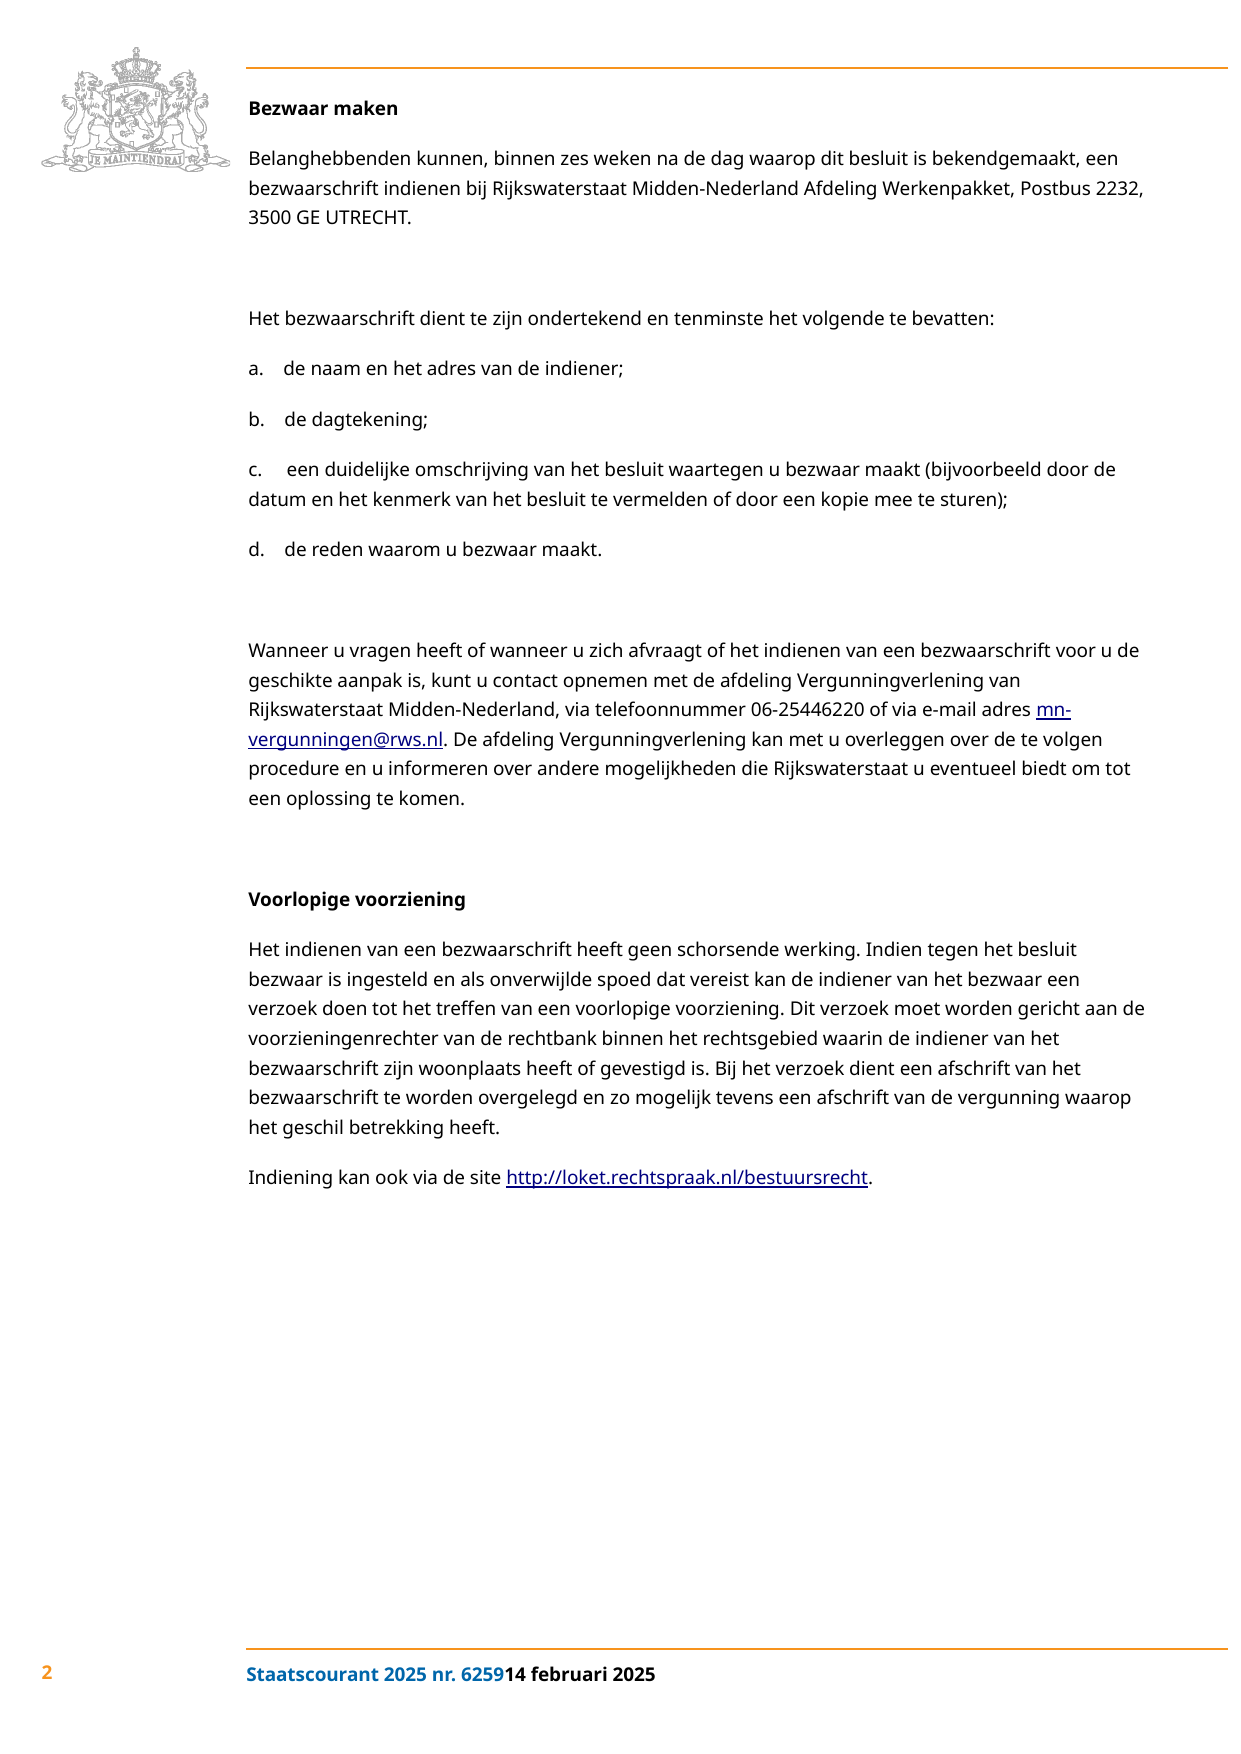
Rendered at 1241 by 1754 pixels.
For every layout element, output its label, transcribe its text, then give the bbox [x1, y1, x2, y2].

text a. de naam en het adres van de indiener; [248, 356, 1152, 381]
text d. de reden waarom u bezwaar maakt. [248, 536, 1152, 562]
text Bezwaar maken [248, 95, 1152, 121]
text Indiening kan ook via de site http://loket.rechtspraak.nl/bestuursrecht. [248, 1164, 1152, 1190]
text Belanghebbenden kunnen, binnen zes weken na de dag waarop dit besluit is bekendgemaakt, een bezwaarschrift indienen bij Rijkswaterstaat Midden-Nederland Afdeling Werkenpakket, Postbus 2232, 3500 GE UTRECHT. [248, 145, 1152, 230]
text b. de dagtekening; [248, 406, 1152, 432]
text Het bezwaarschrift dient te zijn ondertekend en tenminste het volgende te bevatten: [248, 305, 1152, 331]
text Voorlopige voorziening [248, 886, 1152, 912]
text Het indienen van een bezwaarschrift heeft geen schorsende werking. Indien tegen het besluit bezwaar is ingesteld en als onverwijlde spoed dat vereist kan de indiener van het bezwaar een verzoek doen tot het treffen van een voorlopige voorziening. Dit verzoek moet worden gericht aan de voorzieningenrechter van de rechtbank binnen het rechtsgebied waarin de indiener van het bezwaarschrift zijn woonplaats heeft of gevestigd is. Bij het verzoek dient een afschrift van het bezwaarschrift te worden overgelegd en zo mogelijk tevens een afschrift van de vergunning waarop het geschil betrekking heeft. [248, 936, 1152, 1140]
text c. een duidelijke omschrijving van het besluit waartegen u bezwaar maakt (bijvoorbeeld door de datum en het kenmerk van het besluit te vermelden of door een kopie mee te sturen); [248, 456, 1152, 512]
text Wanneer u vragen heeft of wanneer u zich afvraagt of het indienen van een bezwaarschrift voor u de geschikte aanpak is, kunt u contact opnemen met de afdeling Vergunningverlening van Rijkswaterstaat Midden-Nederland, via telefoonnummer 06-25446220 of via e-mail adres mn-vergunningen@rws.nl. De afdeling Vergunningverlening kan met u overleggen over de te volgen procedure en u informeren over andere mogelijkheden die Rijkswaterstaat u eventueel biedt om tot een oplossing te komen. [248, 637, 1152, 811]
picture [41, 47, 231, 172]
